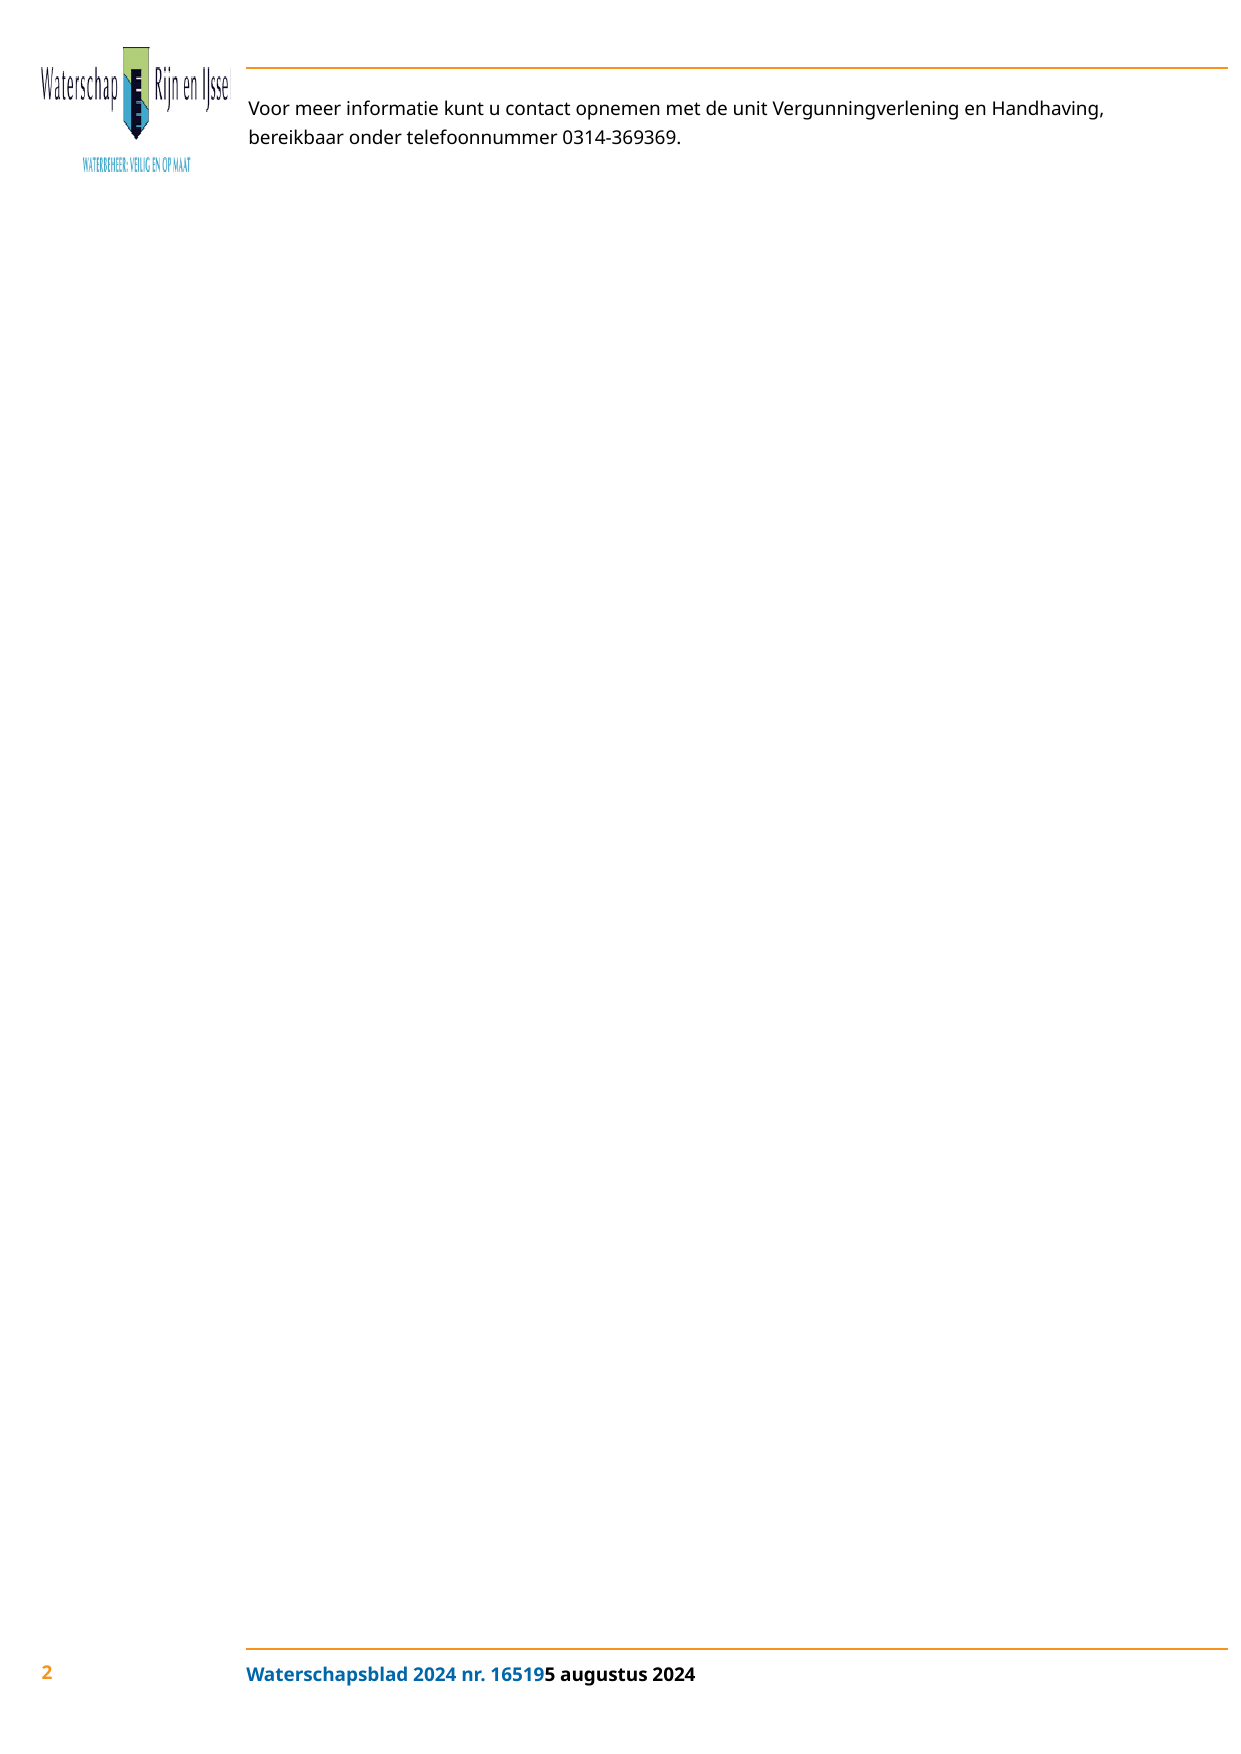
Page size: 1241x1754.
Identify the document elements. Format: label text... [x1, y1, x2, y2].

picture [41, 47, 231, 172]
text Voor meer informatie kunt u contact opnemen met de unit Vergunningverlening en Handhaving, bereikbaar onder telefoonnummer 0314-369369. [248, 95, 1152, 150]
